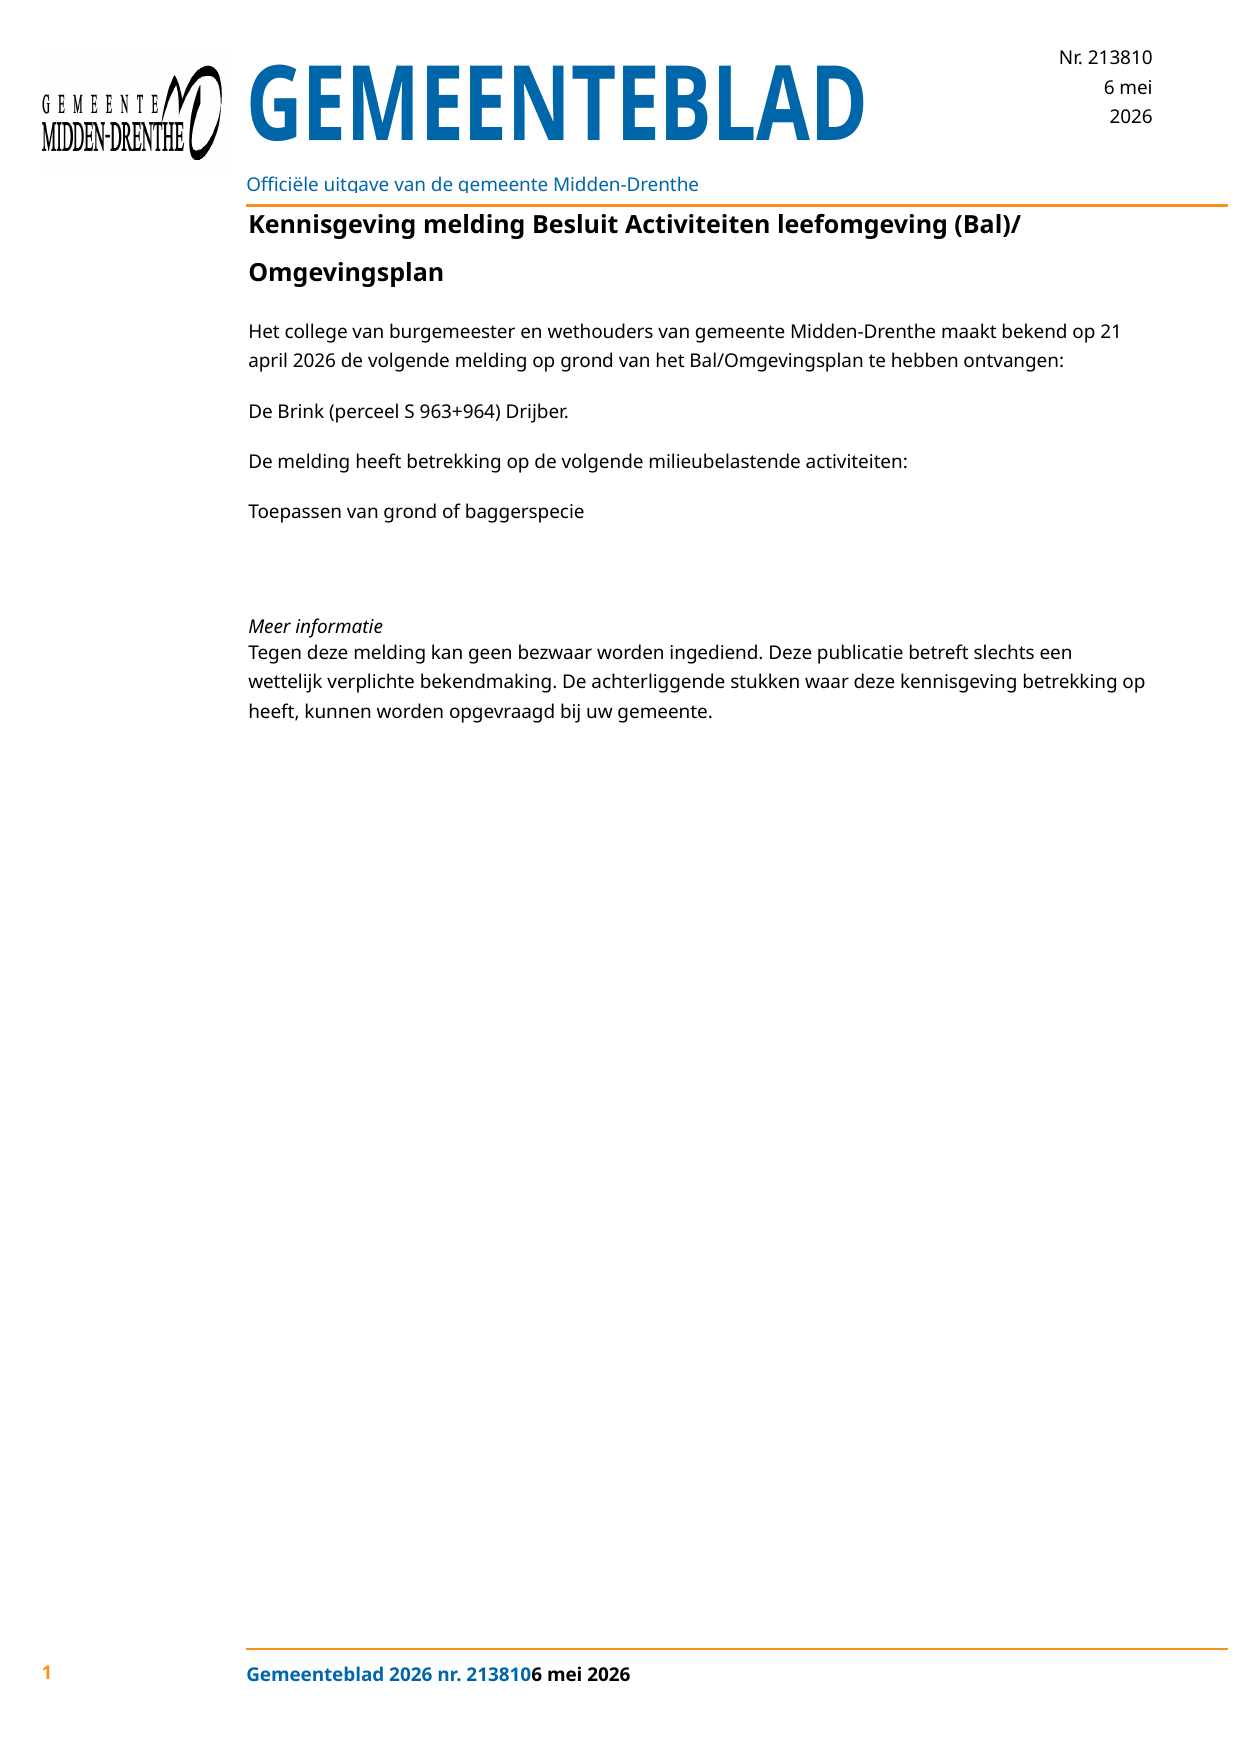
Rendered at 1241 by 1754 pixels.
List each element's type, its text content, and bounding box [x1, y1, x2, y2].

text Toepassen van grond of baggerspecie [248, 499, 1152, 524]
text Meer informatie [248, 613, 1152, 639]
text Het college van burgemeester en wethouders van gemeente Midden-Drenthe maakt bekend op 21 april 2026 de volgende melding op grond van het Bal/Omgevingsplan te hebben ontvangen: [248, 318, 1152, 373]
picture [41, 47, 231, 172]
text Kennisgeving melding Besluit Activiteiten leefomgeving (Bal)/ Omgevingsplan [248, 207, 1152, 288]
text De Brink (perceel S 963+964) Drijber. [248, 398, 1152, 424]
text Tegen deze melding kan geen bezwaar worden ingediend. Deze publicatie betreft slechts een wettelijk verplichte bekendmaking. De achterliggende stukken waar deze kennisgeving betrekking op heeft, kunnen worden opgevraagd bij uw gemeente. [248, 639, 1152, 724]
text De melding heeft betrekking op de volgende milieubelastende activiteiten: [248, 448, 1152, 474]
